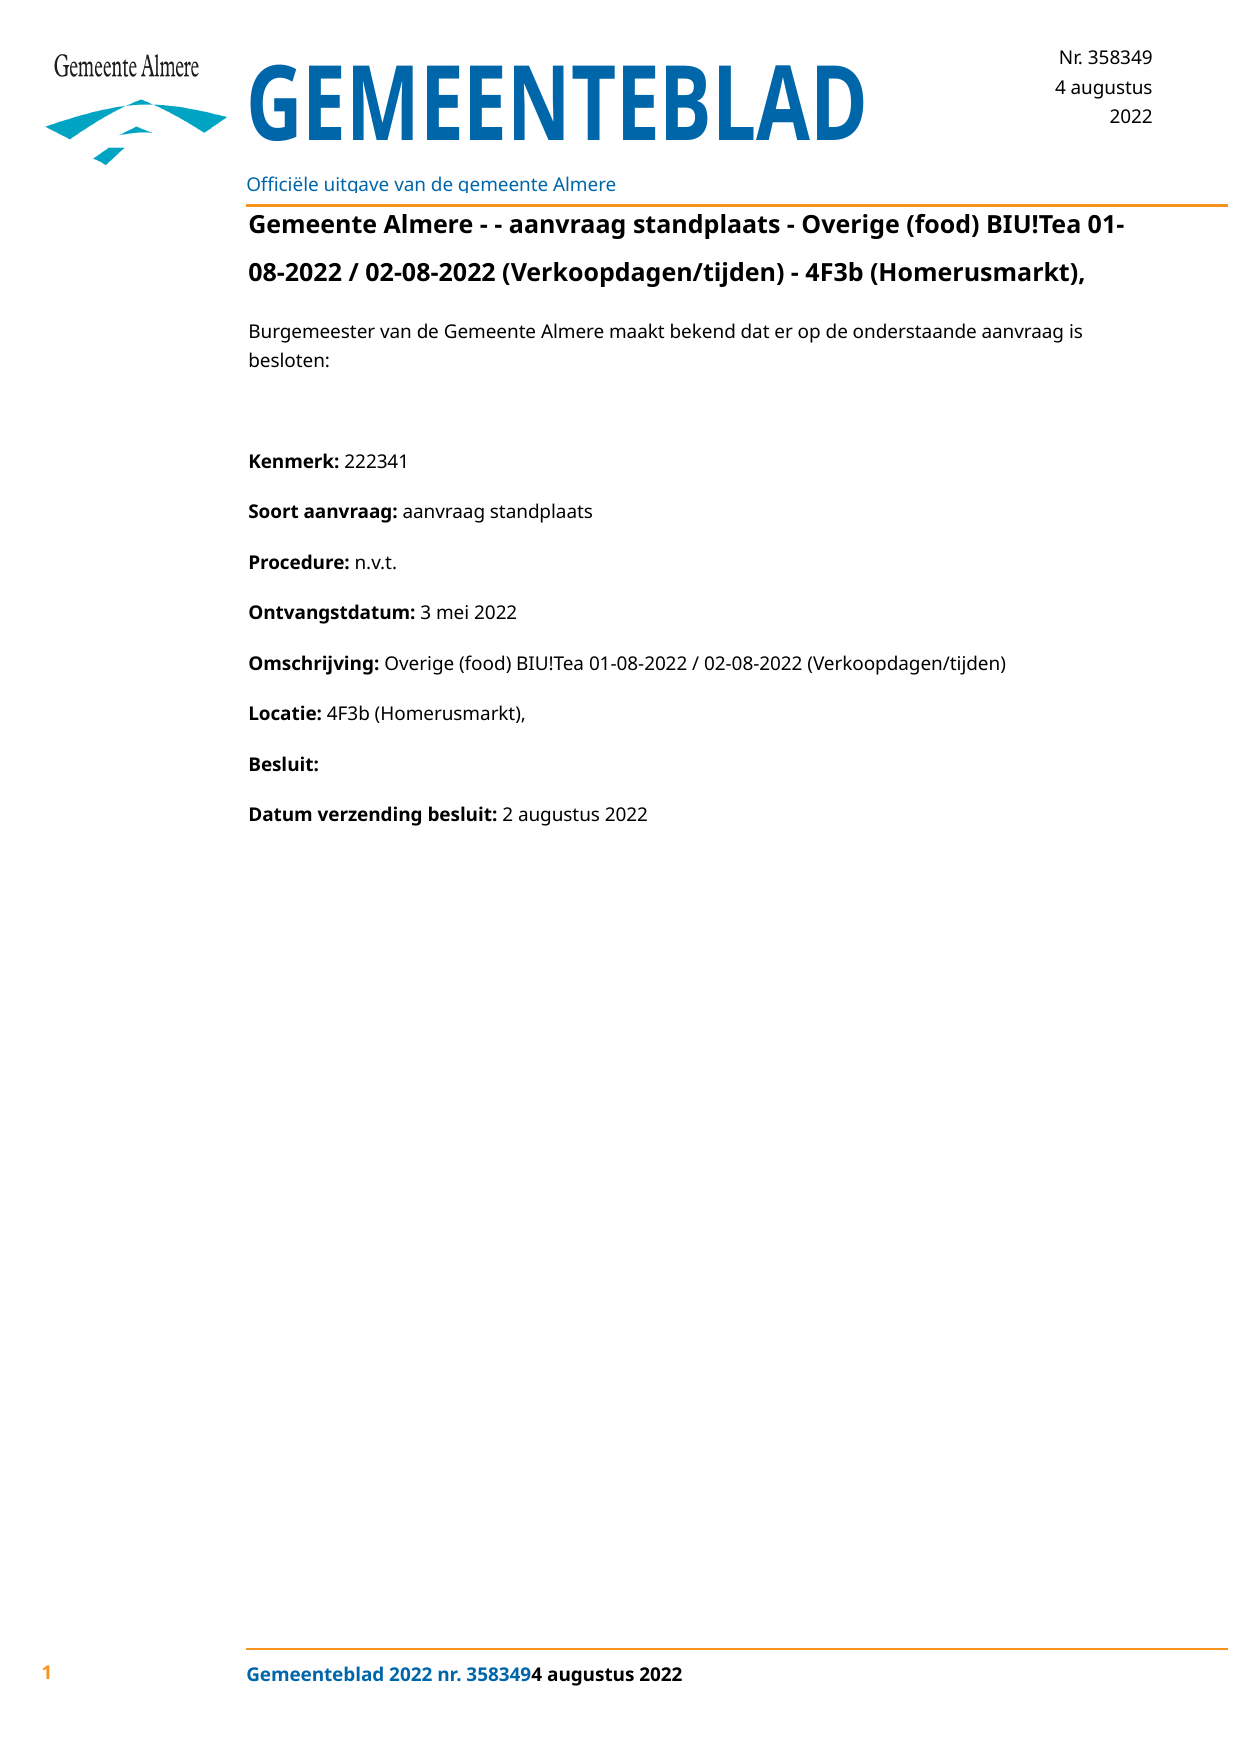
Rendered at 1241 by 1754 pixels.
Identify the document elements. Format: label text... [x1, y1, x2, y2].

text Ontvangstdatum: 3 mei 2022 [248, 599, 1152, 625]
text Gemeente Almere - - aanvraag standplaats - Overige (food) BIU!Tea 01-08-2022 / 02-08-2022 (Verkoopdagen/tijden) - 4F3b (Homerusmarkt), [248, 207, 1152, 288]
text Omschrijving: Overige (food) BIU!Tea 01-08-2022 / 02-08-2022 (Verkoopdagen/tijden) [248, 650, 1152, 676]
text Datum verzending besluit: 2 augustus 2022 [248, 801, 1152, 827]
text Besluit: [248, 751, 1152, 777]
text Procedure: n.v.t. [248, 549, 1152, 575]
text Locatie: 4F3b (Homerusmarkt), [248, 700, 1152, 726]
text Soort aanvraag: aanvraag standplaats [248, 499, 1152, 524]
text Burgemeester van de Gemeente Almere maakt bekend dat er op de onderstaande aanvraag is besloten: [248, 318, 1152, 373]
picture [41, 47, 231, 172]
text Kenmerk: 222341 [248, 448, 1152, 474]
